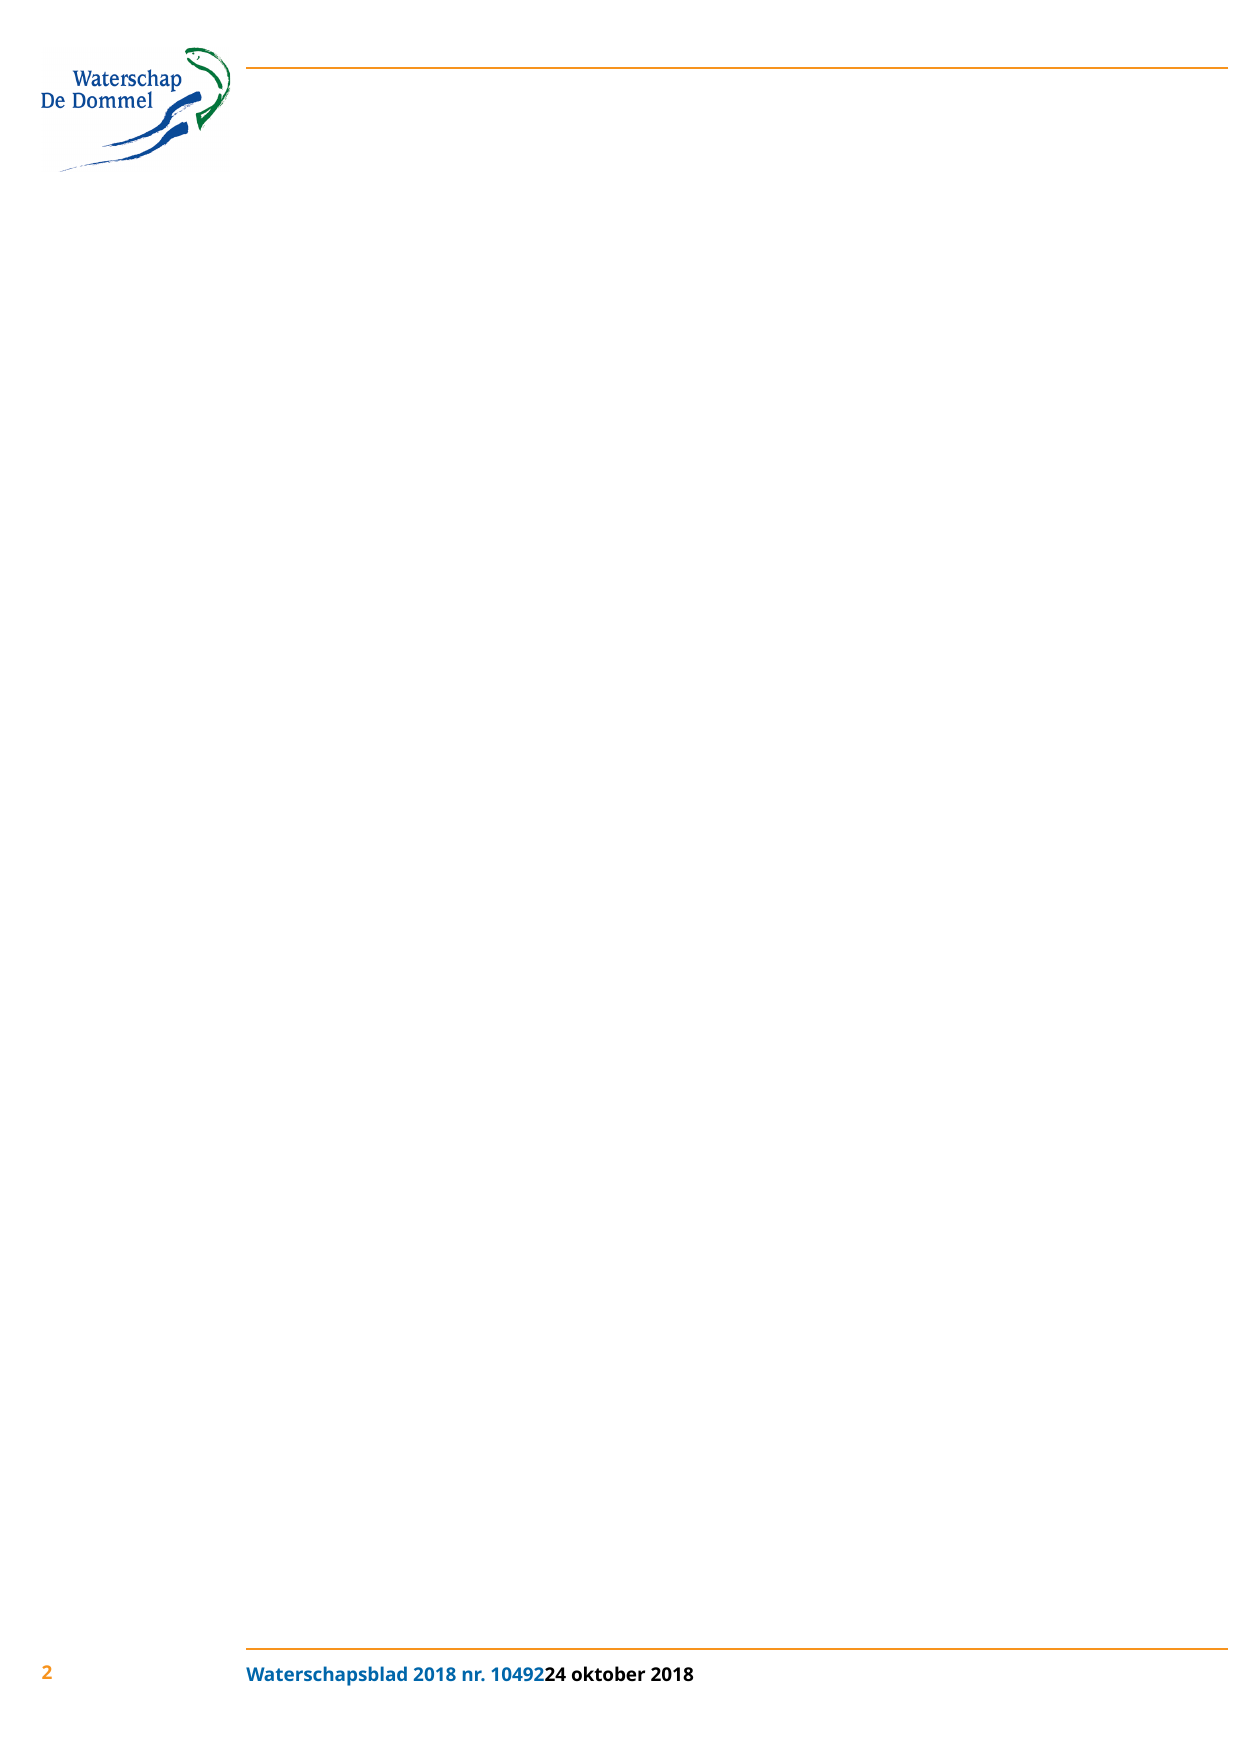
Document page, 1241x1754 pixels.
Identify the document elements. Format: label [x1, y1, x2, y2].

picture [41, 47, 231, 172]
